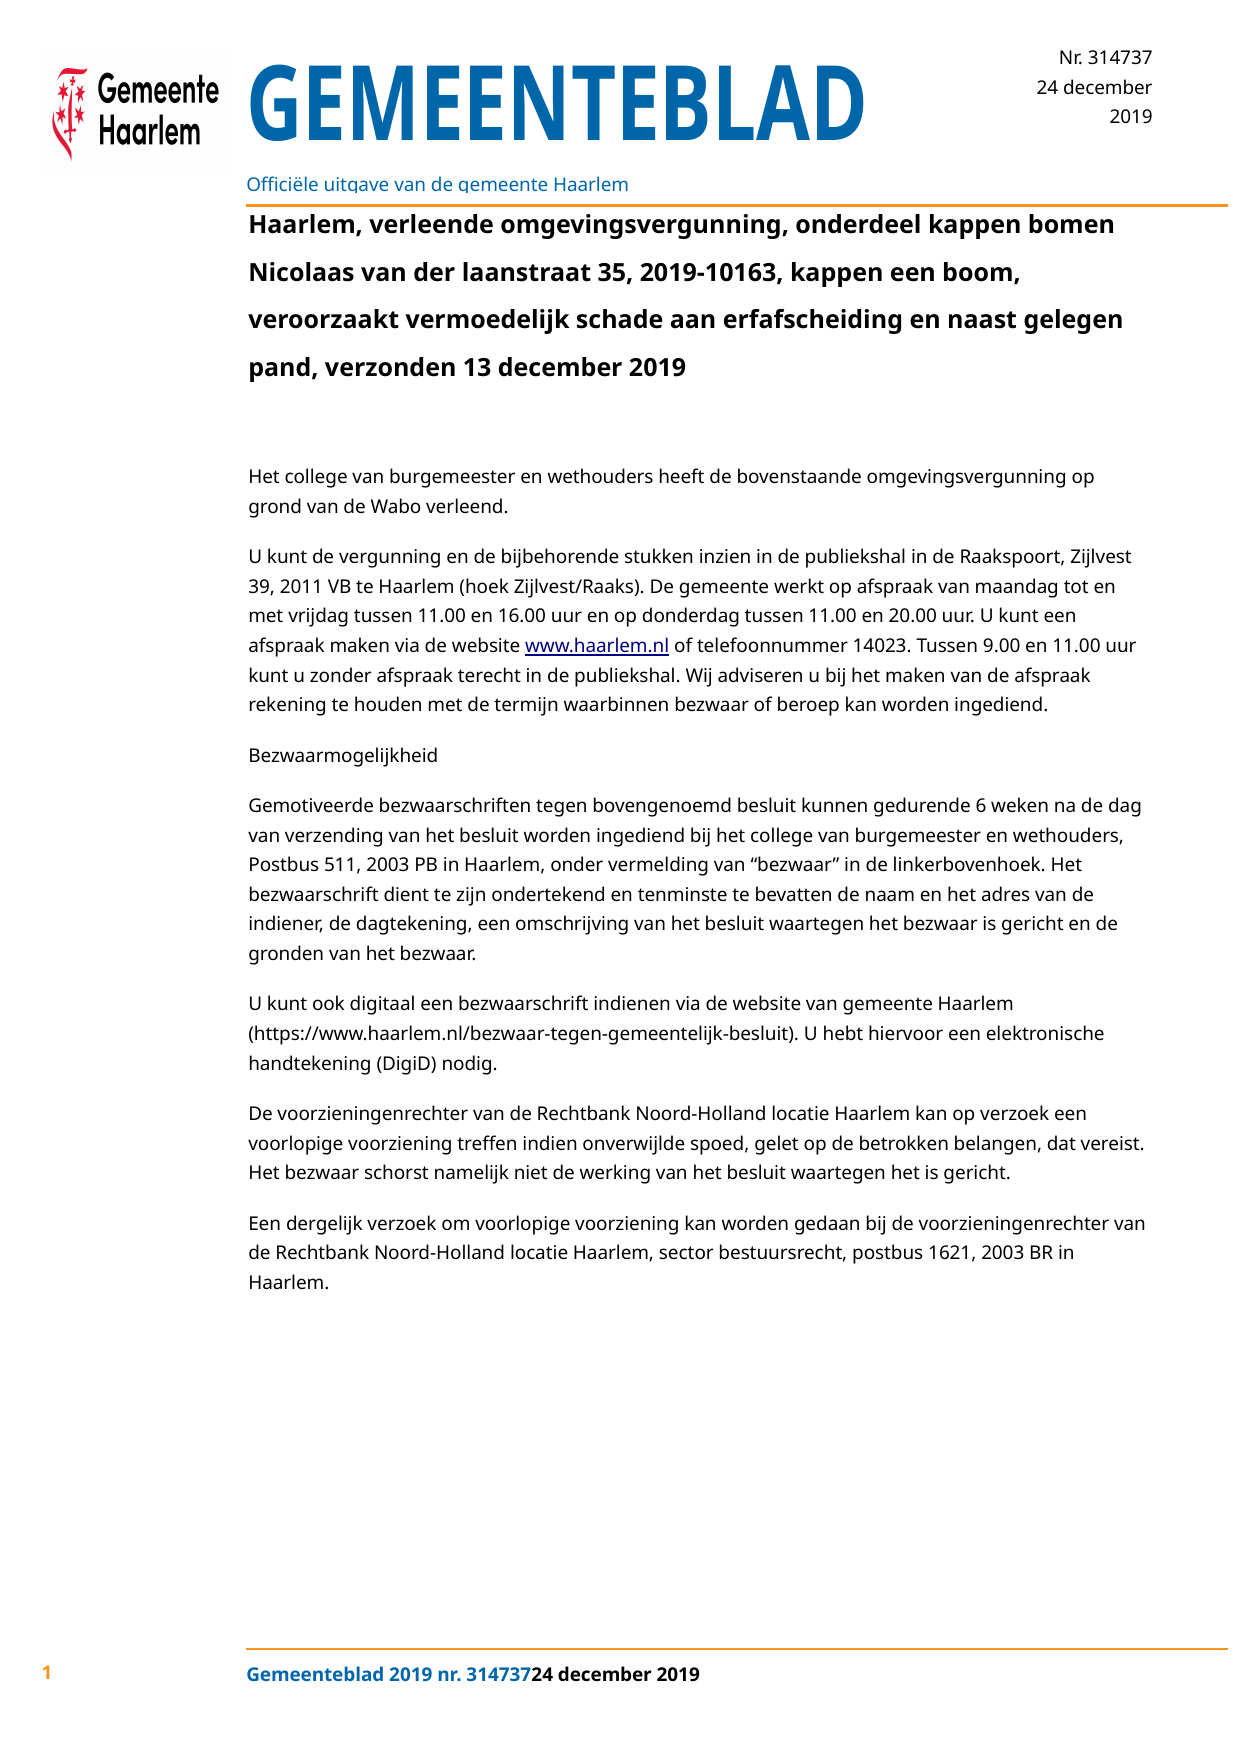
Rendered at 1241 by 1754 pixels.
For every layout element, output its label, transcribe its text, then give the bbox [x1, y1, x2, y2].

text Gemotiveerde bezwaarschriften tegen bovengenoemd besluit kunnen gedurende 6 weken na de dag van verzending van het besluit worden ingediend bij het college van burgemeester en wethouders, Postbus 511, 2003 PB in Haarlem, onder vermelding van “bezwaar” in de linkerbovenhoek. Het bezwaarschrift dient te zijn ondertekend en tenminste te bevatten de naam en het adres van de indiener, de dagtekening, een omschrijving van het besluit waartegen het bezwaar is gericht en de gronden van het bezwaar. [248, 792, 1152, 966]
text Een dergelijk verzoek om voorlopige voorziening kan worden gedaan bij de voorzieningenrechter van de Rechtbank Noord-Holland locatie Haarlem, sector bestuursrecht, postbus 1621, 2003 BR in Haarlem. [248, 1210, 1152, 1295]
text U kunt ook digitaal een bezwaarschrift indienen via de website van gemeente Haarlem (https://www.haarlem.nl/bezwaar-tegen-gemeentelijk-besluit). U hebt hiervoor een elektronische handtekening (DigiD) nodig. [248, 991, 1152, 1076]
text De voorzieningenrechter van de Rechtbank Noord-Holland locatie Haarlem kan op verzoek een voorlopige voorziening treffen indien onverwijlde spoed, gelet op de betrokken belangen, dat vereist. Het bezwaar schorst namelijk niet de werking van het besluit waartegen het is gericht. [248, 1100, 1152, 1185]
text Bezwaarmogelijkheid [248, 742, 1152, 768]
picture [41, 47, 231, 172]
text Haarlem, verleende omgevingsvergunning, onderdeel kappen bomen Nicolaas van der laanstraat 35, 2019-10163, kappen een boom, veroorzaakt vermoedelijk schade aan erfafscheiding en naast gelegen pand, verzonden 13 december 2019 [248, 207, 1152, 384]
text Het college van burgemeester en wethouders heeft de bovenstaande omgevingsvergunning op grond van de Wabo verleend. [248, 463, 1152, 519]
text U kunt de vergunning en de bijbehorende stukken inzien in de publiekshal in de Raakspoort, Zijlvest 39, 2011 VB te Haarlem (hoek Zijlvest/Raaks). De gemeente werkt op afspraak van maandag tot en met vrijdag tussen 11.00 en 16.00 uur en op donderdag tussen 11.00 en 20.00 uur. U kunt een afspraak maken via de website www.haarlem.nl of telefoonnummer 14023. Tussen 9.00 en 11.00 uur kunt u zonder afspraak terecht in de publiekshal. Wij adviseren u bij het maken van de afspraak rekening te houden met de termijn waarbinnen bezwaar of beroep kan worden ingediend. [248, 543, 1152, 717]
